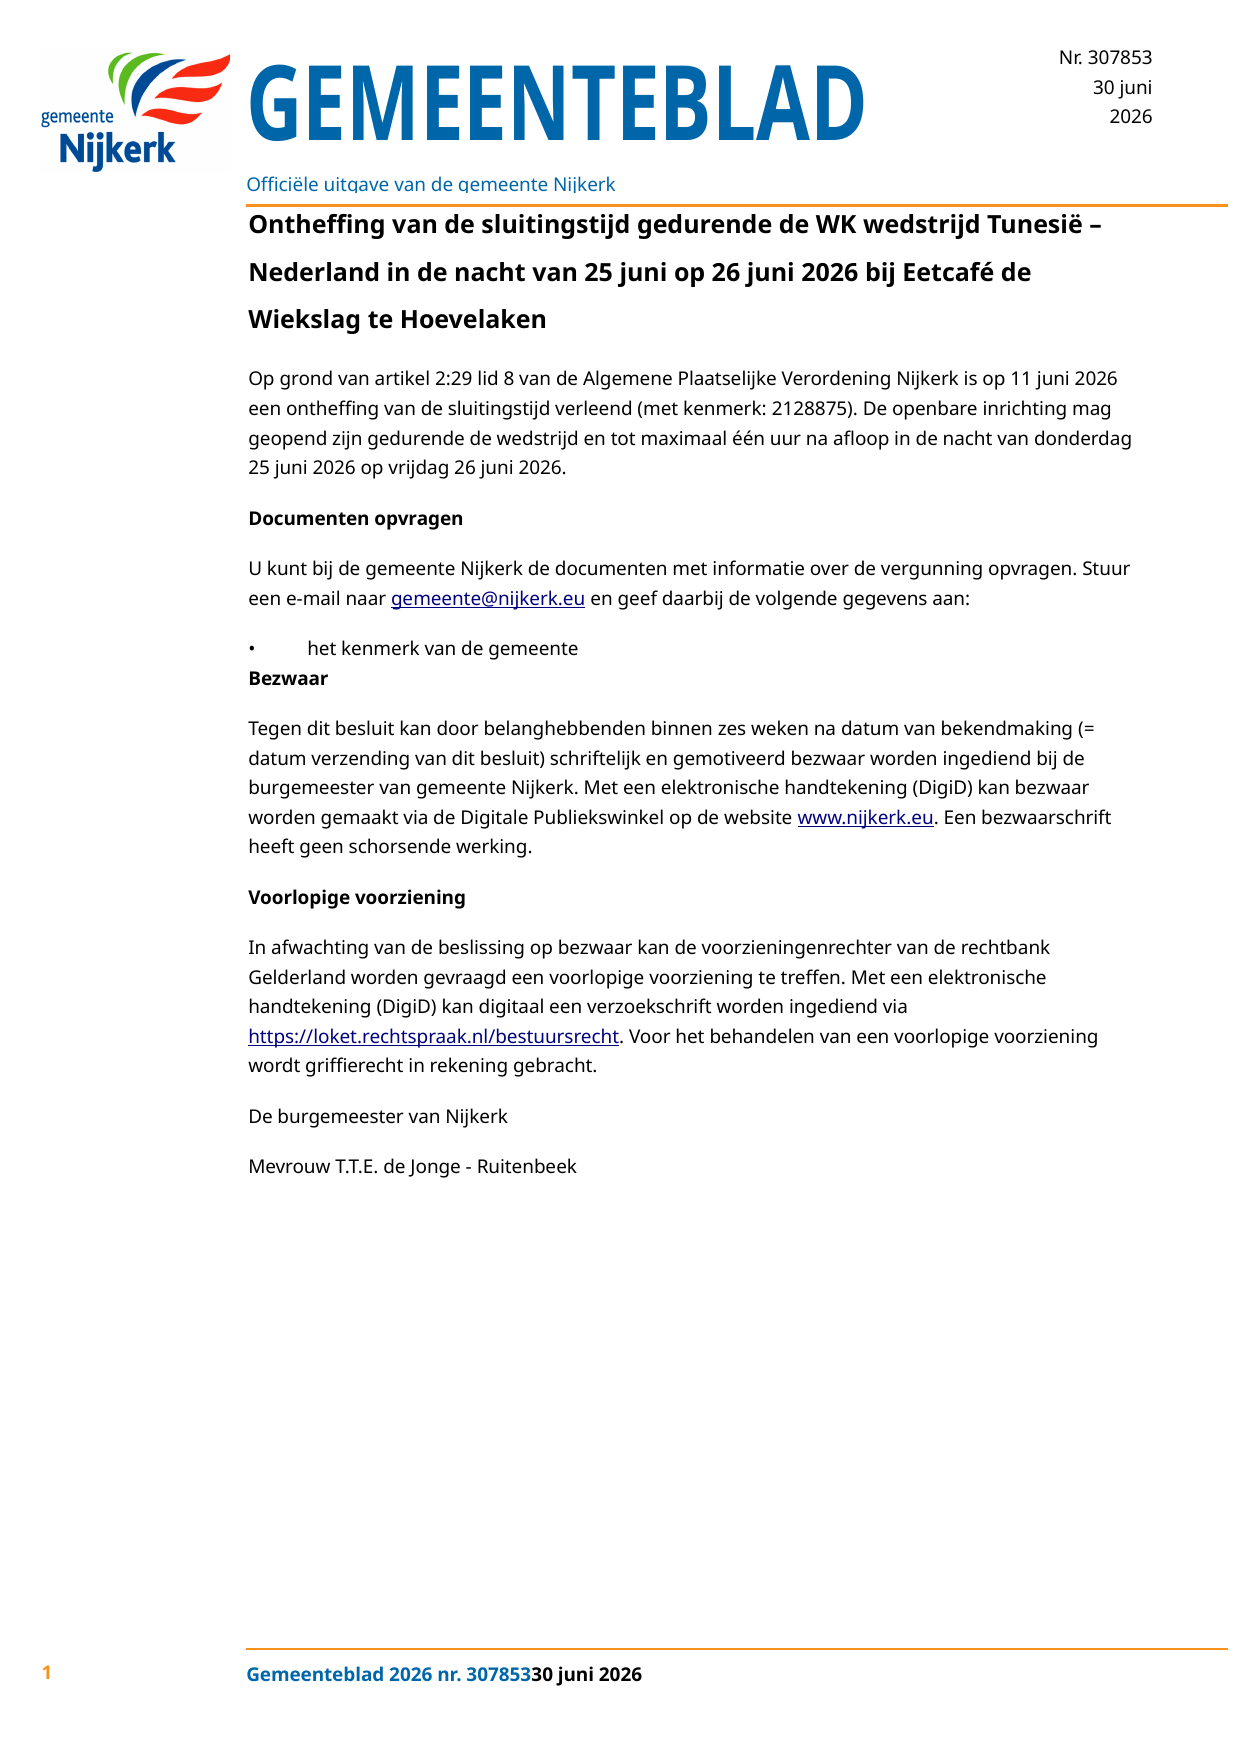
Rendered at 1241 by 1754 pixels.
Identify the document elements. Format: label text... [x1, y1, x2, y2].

text Bezwaar [248, 665, 1152, 690]
text Ontheffing van de sluitingstijd gedurende de WK wedstrijd Tunesië – Nederland in de nacht van 25 juni op 26 juni 2026 bij Eetcafé de Wiekslag te Hoevelaken [248, 207, 1152, 336]
text Tegen dit besluit kan door belanghebbenden binnen zes weken na datum van bekendmaking (= datum verzending van dit besluit) schriftelijk en gemotiveerd bezwaar worden ingediend bij de burgemeester van gemeente Nijkerk. Met een elektronische handtekening (DigiD) kan bezwaar worden gemaakt via de Digitale Publiekswinkel op de website www.nijkerk.eu. Een bezwaarschrift heeft geen schorsende werking. [248, 715, 1152, 859]
text Mevrouw T.T.E. de Jonge - Ruitenbeek [248, 1153, 1152, 1179]
text Documenten opvragen [248, 505, 1152, 530]
text De burgemeester van Nijkerk [248, 1103, 1152, 1129]
picture [41, 47, 231, 172]
text Voorlopige voorziening [248, 884, 1152, 909]
text U kunt bij de gemeente Nijkerk de documenten met informatie over de vergunning opvragen. Stuur een e-mail naar gemeente@nijkerk.eu en geef daarbij de volgende gegevens aan: [248, 555, 1152, 610]
text Op grond van artikel 2:29 lid 8 van de Algemene Plaatselijke Verordening Nijkerk is op 11 juni 2026 een ontheffing van de sluitingstijd verleend (met kenmerk: 2128875). De openbare inrichting mag geopend zijn gedurende de wedstrijd en tot maximaal één uur na afloop in de nacht van donderdag 25 juni 2026 op vrijdag 26 juni 2026. [248, 366, 1152, 480]
text In afwachting van de beslissing op bezwaar kan de voorzieningenrechter van de rechtbank Gelderland worden gevraagd een voorlopige voorziening te treffen. Met een elektronische handtekening (DigiD) kan digitaal een verzoekschrift worden ingediend via https://loket.rechtspraak.nl/bestuursrecht. Voor het behandelen van een voorlopige voorziening wordt griffierecht in rekening gebracht. [248, 934, 1152, 1078]
list het kenmerk van de gemeente [248, 635, 1152, 661]
